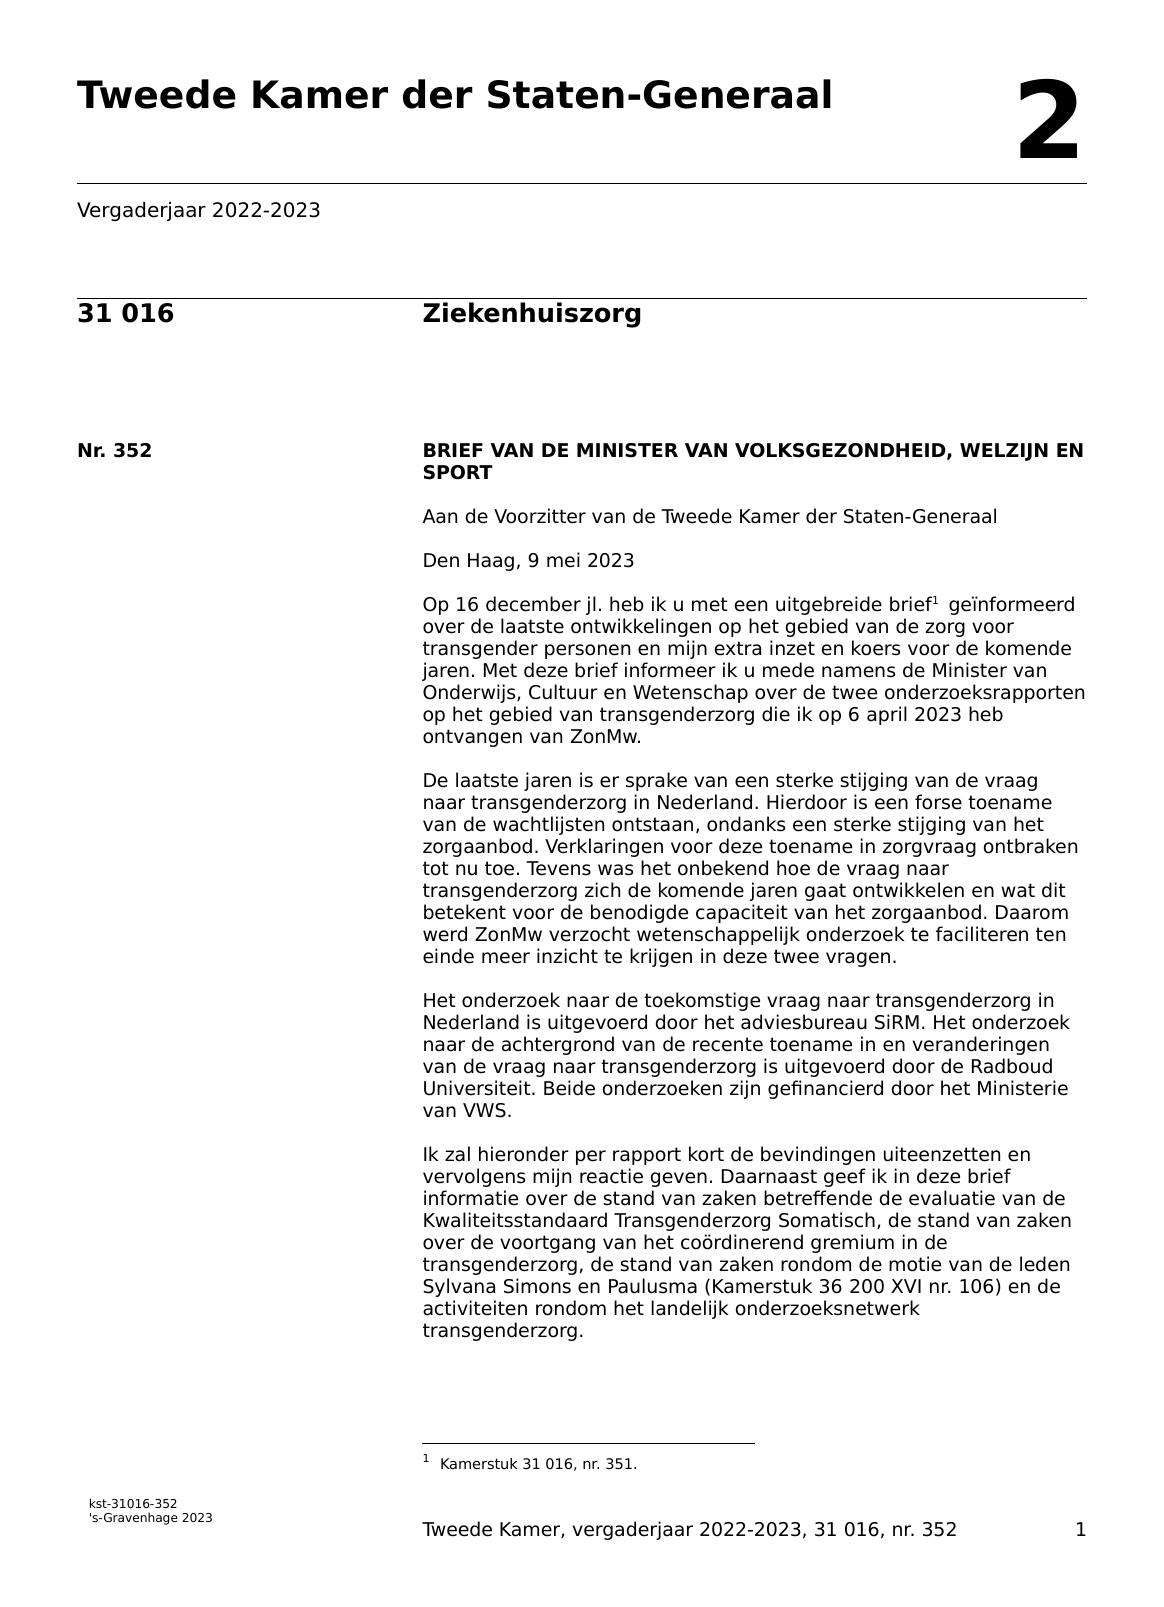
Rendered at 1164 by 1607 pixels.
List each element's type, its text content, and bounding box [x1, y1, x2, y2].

subtitle 31 016 Ziekenhuiszorg [77, 299, 1087, 329]
text kst-31016-352 [88, 1497, 323, 1511]
text 's-Gravenhage 2023 [88, 1511, 323, 1525]
text Het onderzoek naar de toekomstige vraag naar transgenderzorg in Nederland is uitgevoerd door het adviesbureau SiRM. Het onderzoek naar de achtergrond van de recente toename in en veranderingen van de vraag naar transgenderzorg is uitgevoerd door de Radboud Universiteit. Beide onderzoeken zijn gefinancierd door het Ministerie van VWS. [422, 990, 1087, 1122]
text Den Haag, 9 mei 2023 [422, 550, 1087, 572]
subtitle Nr. 352 BRIEF VAN DE MINISTER VAN VOLKSGEZONDHEID, WELZIJN EN SPORT [77, 440, 1087, 484]
table_header Tweede Kamer der Staten-Generaal [77, 59, 886, 183]
text Kamerstuk 31 016, nr. 351. [422, 1452, 1087, 1474]
text Ik zal hieronder per rapport kort de bevindingen uiteenzetten en vervolgens mijn reactie geven. Daarnaast geef ik in deze brief informatie over de stand van zaken betreffende de evaluatie van de Kwaliteitsstandaard Transgenderzorg Somatisch, de stand van zaken over de voortgang van het coördinerend gremium in de transgenderzorg, de stand van zaken rondom de motie van de leden Sylvana Simons en Paulusma (Kamerstuk 36 200 XVI nr. 106) en de activiteiten rondom het landelijk onderzoeksnetwerk transgenderzorg. [422, 1144, 1087, 1342]
text Op 16 december jl. heb ik u met een uitgebreide brief geïnformeerd over de laatste ontwikkelingen op het gebied van de zorg voor transgender personen en mijn extra inzet en koers voor de komende jaren. Met deze brief informeer ik u mede namens de Minister van Onderwijs, Cultuur en Wetenschap over de twee onderzoeksrapporten op het gebied van transgenderzorg die ik op 6 april 2023 heb ontvangen van ZonMw. [422, 594, 1087, 748]
text De laatste jaren is er sprake van een sterke stijging van de vraag naar transgenderzorg in Nederland. Hierdoor is een forse toename van de wachtlijsten ontstaan, ondanks een sterke stijging van het zorgaanbod. Verklaringen voor deze toename in zorgvraag ontbraken tot nu toe. Tevens was het onbekend hoe de vraag naar transgenderzorg zich de komende jaren gaat ontwikkelen en wat dit betekent voor de benodigde capaciteit van het zorgaanbod. Daarom werd ZonMw verzocht wetenschappelijk onderzoek te faciliteren ten einde meer inzicht te krijgen in deze twee vragen. [422, 770, 1087, 968]
table_cell Vergaderjaar 2022-2023 [77, 184, 1087, 298]
text Aan de Voorzitter van de Tweede Kamer der Staten-Generaal [422, 506, 1087, 528]
table_header 2 [886, 59, 1087, 183]
